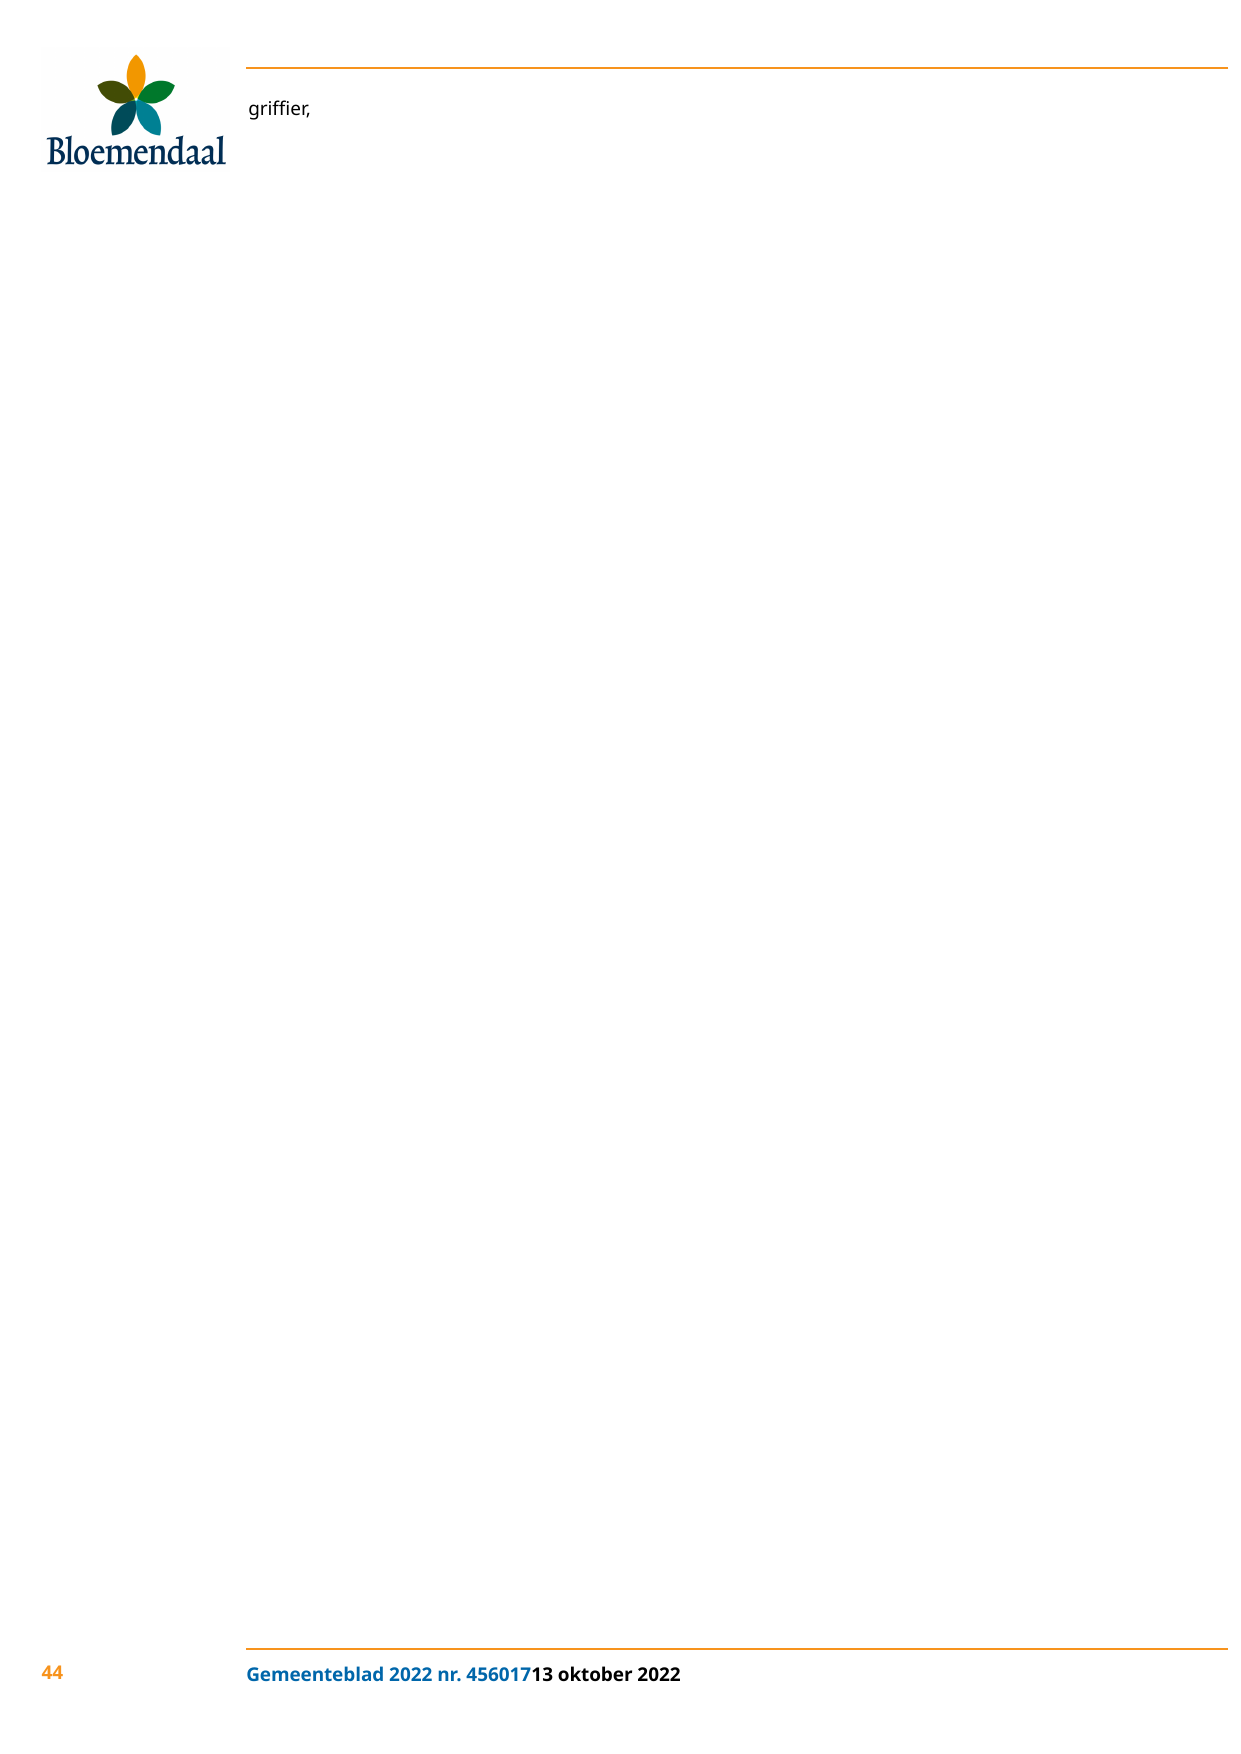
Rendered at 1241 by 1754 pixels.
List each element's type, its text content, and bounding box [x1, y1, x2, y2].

picture [41, 47, 231, 172]
text griffier, [248, 95, 1152, 121]
